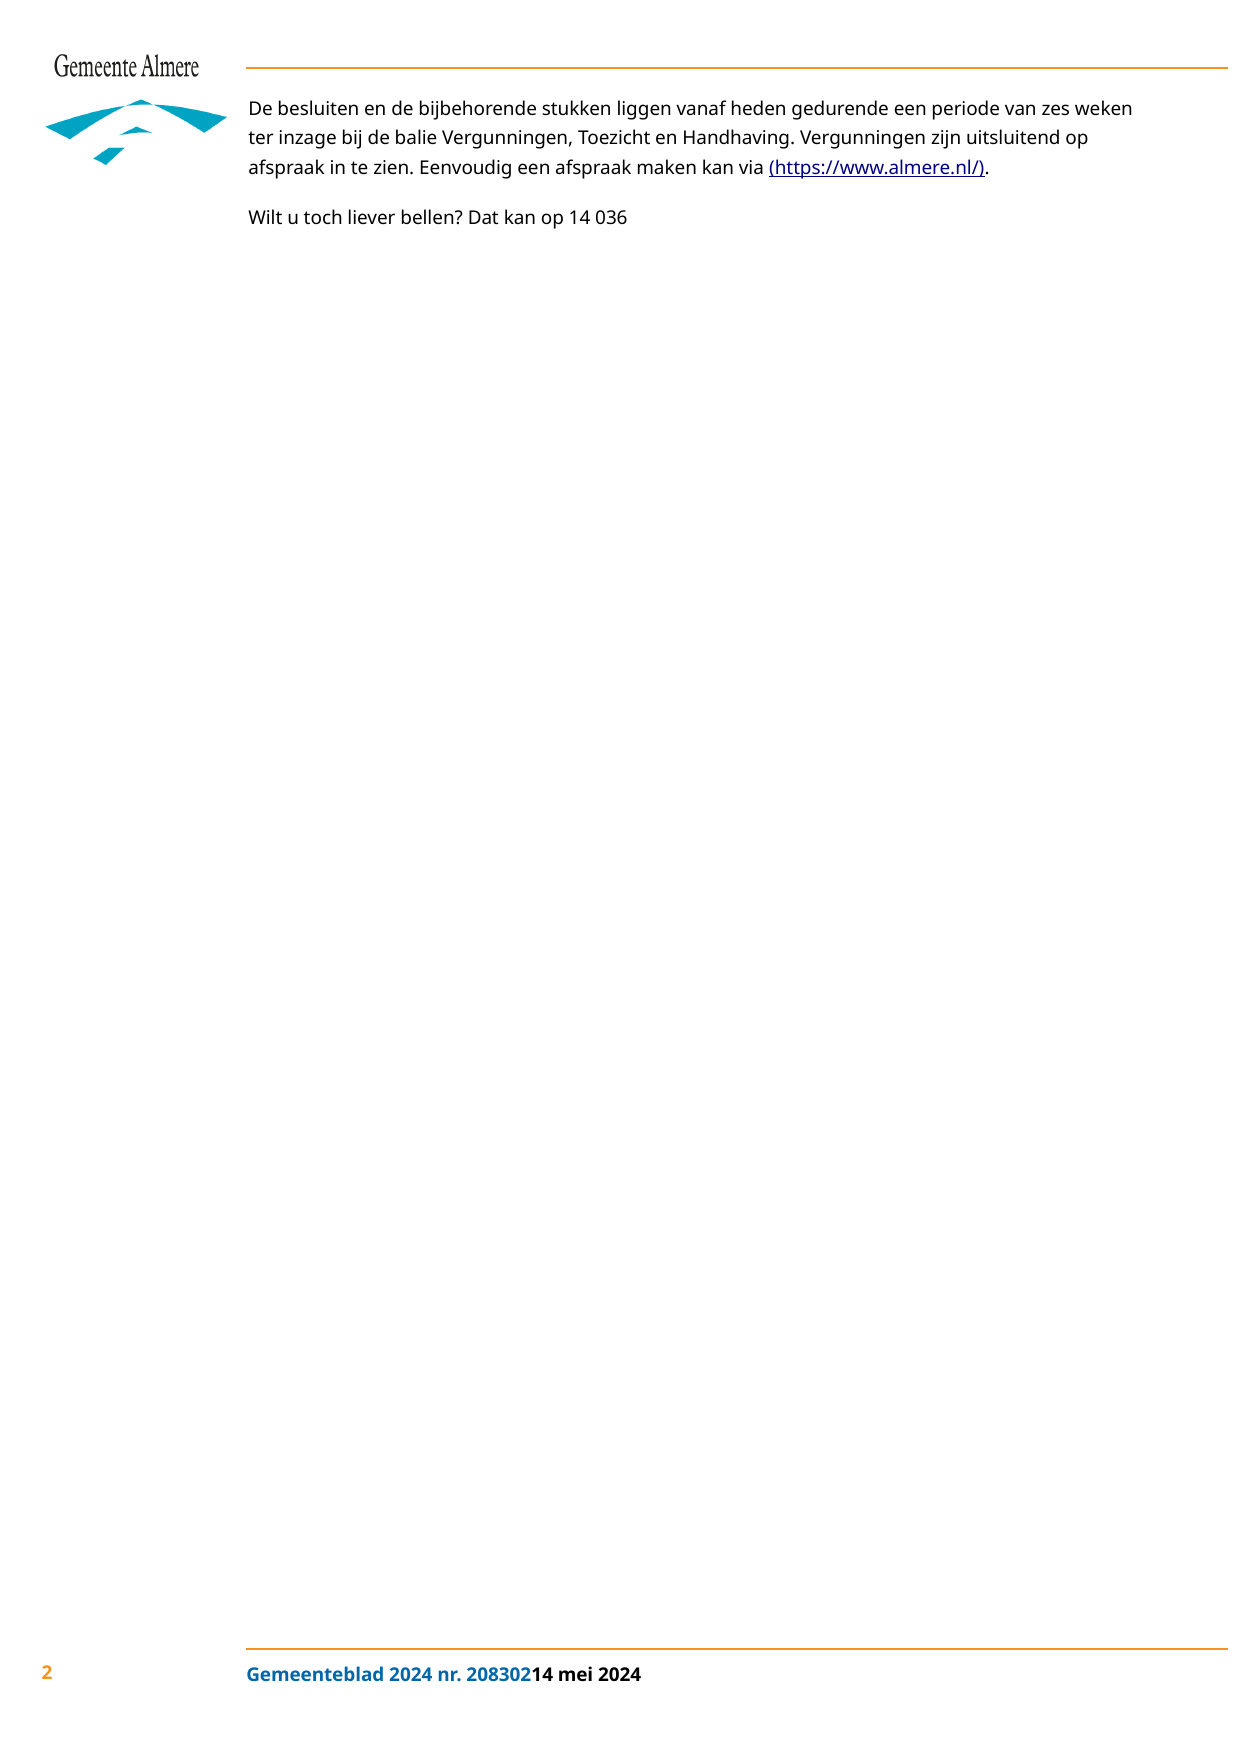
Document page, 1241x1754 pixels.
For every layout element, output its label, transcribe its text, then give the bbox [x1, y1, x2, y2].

text De besluiten en de bijbehorende stukken liggen vanaf heden gedurende een periode van zes weken ter inzage bij de balie Vergunningen, Toezicht en Handhaving. Vergunningen zijn uitsluitend op afspraak in te zien. Eenvoudig een afspraak maken kan via (https://www.almere.nl/). [248, 95, 1152, 180]
text Wilt u toch liever bellen? Dat kan op 14 036 [248, 204, 1152, 230]
picture [41, 47, 231, 172]
